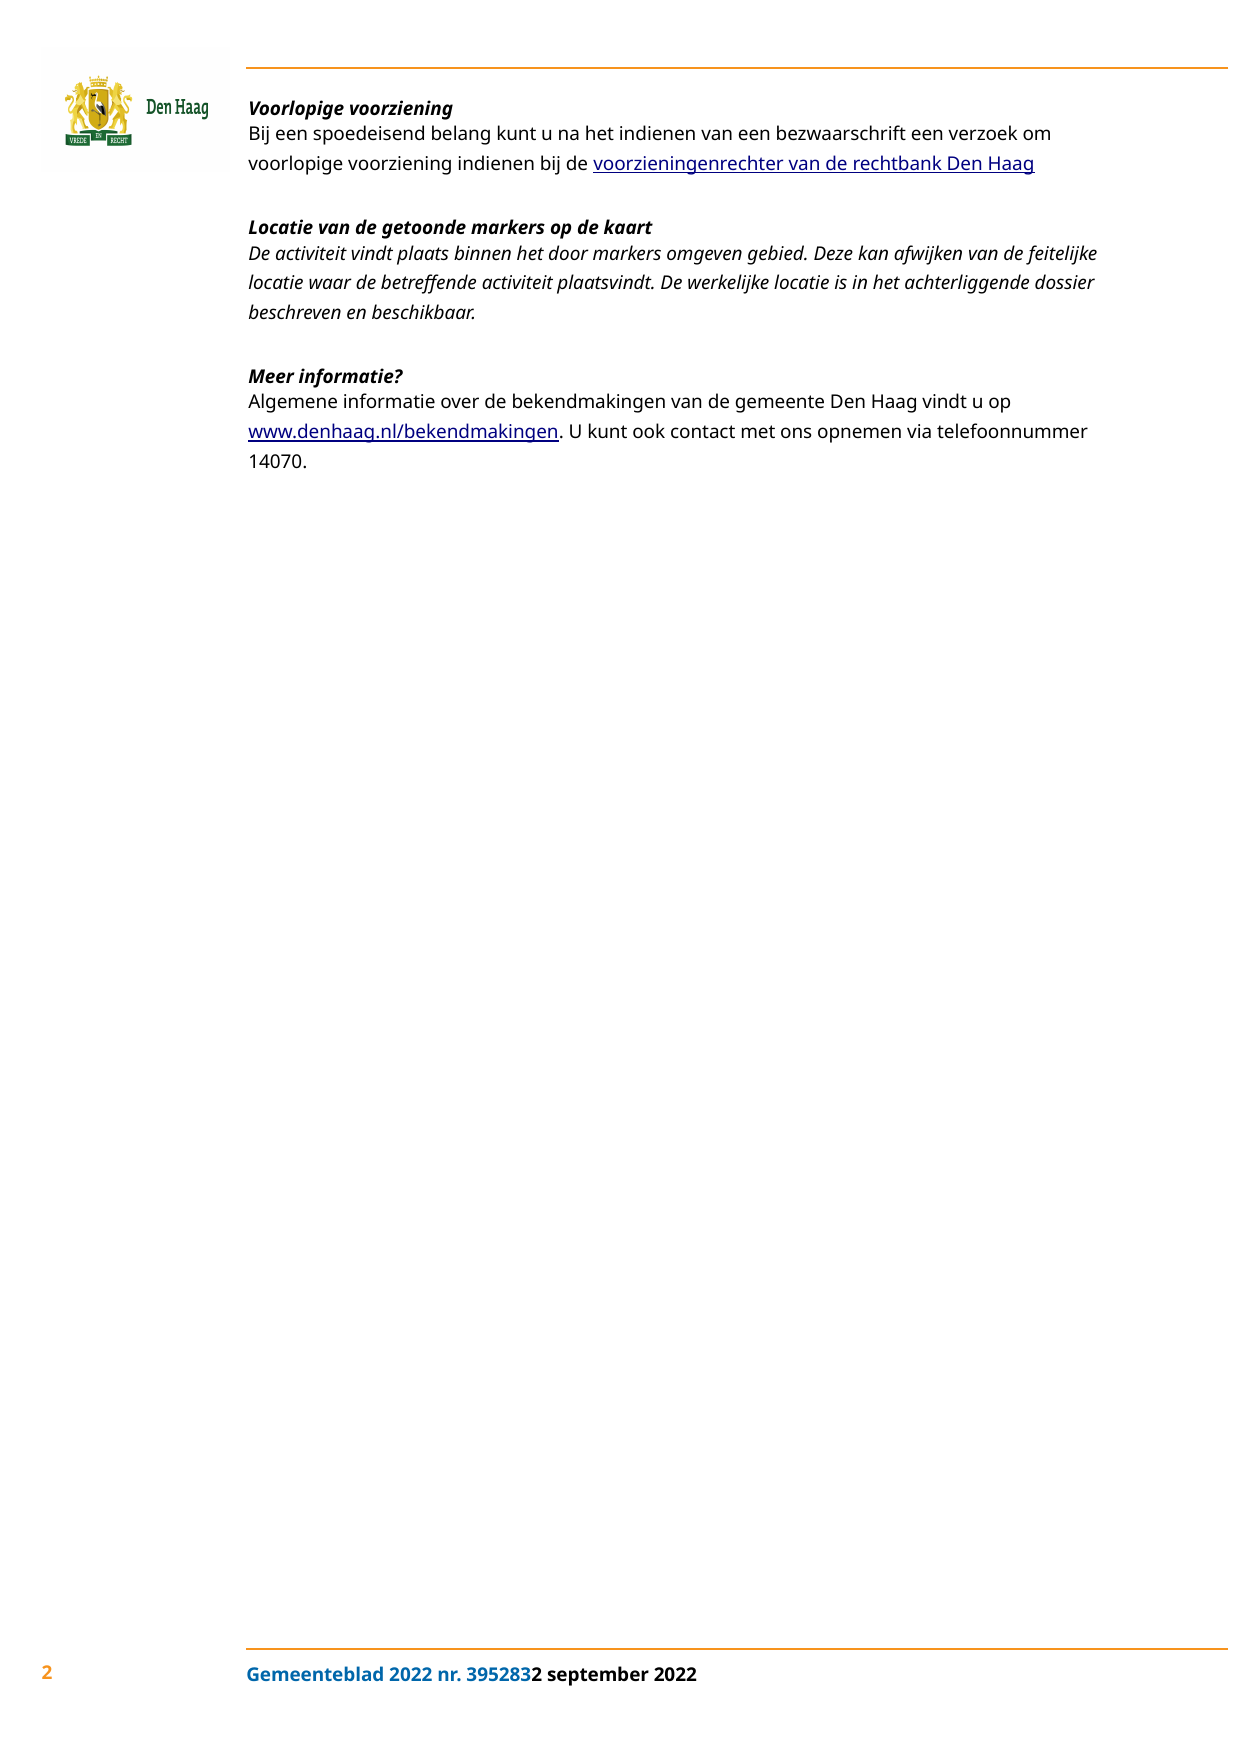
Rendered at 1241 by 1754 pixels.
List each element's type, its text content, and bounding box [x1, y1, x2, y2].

text Voorlopige voorziening [248, 95, 1152, 121]
text Algemene informatie over de bekendmakingen van de gemeente Den Haag vindt u op www.denhaag.nl/bekendmakingen. U kunt ook contact met ons opnemen via telefoonnummer 14070. [248, 389, 1152, 473]
text Bij een spoedeisend belang kunt u na het indienen van een bezwaarschrift een verzoek om voorlopige voorziening indienen bij de voorzieningenrechter van de rechtbank Den Haag [248, 121, 1152, 176]
text Locatie van de getoonde markers op de kaart [248, 214, 1152, 240]
text Meer informatie? [248, 363, 1152, 389]
text De activiteit vindt plaats binnen het door markers omgeven gebied. Deze kan afwijken van de feitelijke locatie waar de betreffende activiteit plaatsvindt. De werkelijke locatie is in het achterliggende dossier beschreven en beschikbaar. [248, 240, 1152, 325]
picture [41, 47, 231, 172]
